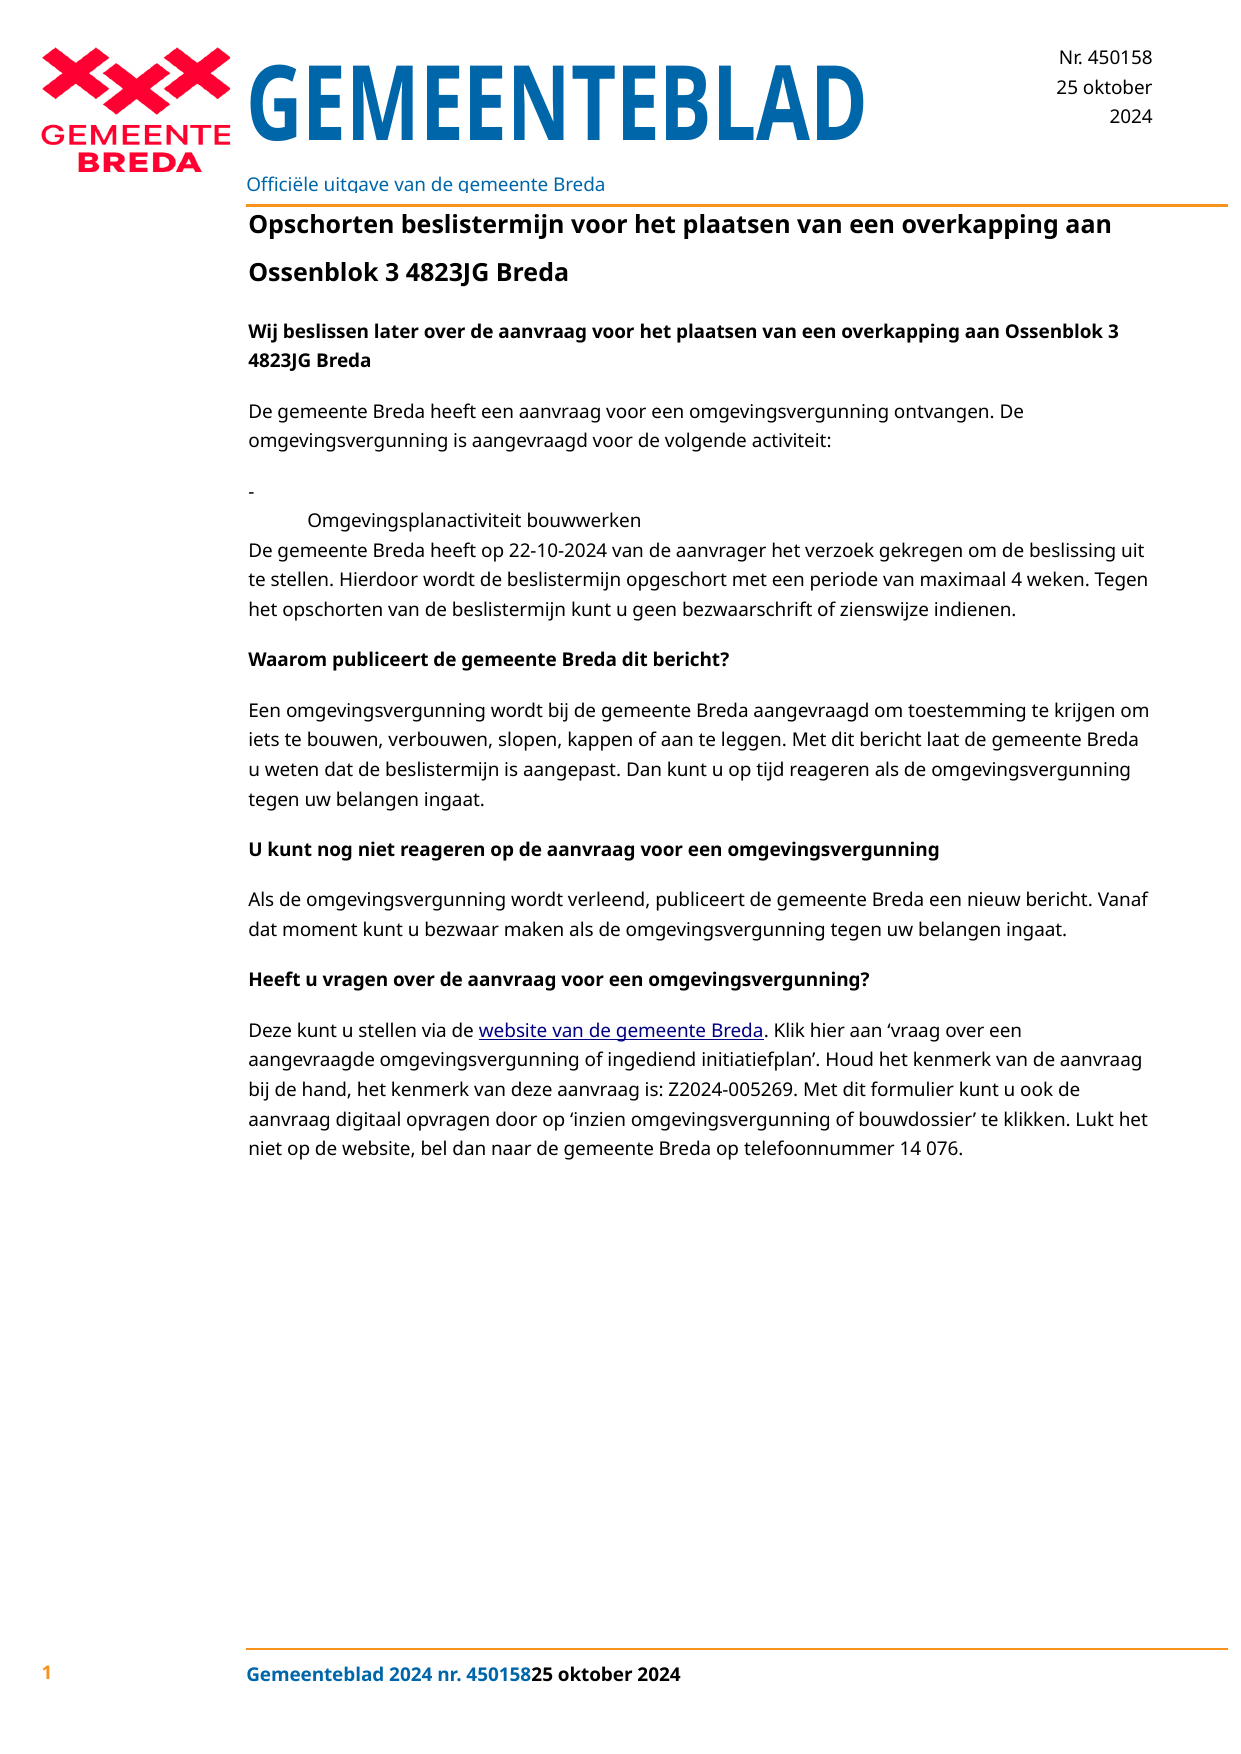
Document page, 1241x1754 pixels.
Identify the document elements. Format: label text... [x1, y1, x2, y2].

picture [41, 47, 231, 172]
text Als de omgevingsvergunning wordt verleend, publiceert de gemeente Breda een nieuw bericht. Vanaf dat moment kunt u bezwaar maken als de omgevingsvergunning tegen uw belangen ingaat. [248, 887, 1152, 942]
text Waarom publiceert de gemeente Breda dit bericht? [248, 647, 1152, 672]
text U kunt nog niet reageren op de aanvraag voor een omgevingsvergunning [248, 836, 1152, 862]
list Omgevingsplanactiviteit bouwwerken [248, 507, 1152, 533]
text Opschorten beslistermijn voor het plaatsen van een overkapping aan Ossenblok 3 4823JG Breda [248, 207, 1152, 288]
text Wij beslissen later over de aanvraag voor het plaatsen van een overkapping aan Ossenblok 3 4823JG Breda [248, 318, 1152, 373]
text De gemeente Breda heeft een aanvraag voor een omgevingsvergunning ontvangen. De omgevingsvergunning is aangevraagd voor de volgende activiteit: [248, 398, 1152, 453]
text Een omgevingsvergunning wordt bij de gemeente Breda aangevraagd om toestemming te krijgen om iets te bouwen, verbouwen, slopen, kappen of aan te leggen. Met dit bericht laat de gemeente Breda u weten dat de beslistermijn is aangepast. Dan kunt u op tijd reageren als de omgevingsvergunning tegen uw belangen ingaat. [248, 697, 1152, 812]
text De gemeente Breda heeft op 22-10-2024 van de aanvrager het verzoek gekregen om de beslissing uit te stellen. Hierdoor wordt de beslistermijn opgeschort met een periode van maximaal 4 weken. Tegen het opschorten van de beslistermijn kunt u geen bezwaarschrift of zienswijze indienen. [248, 537, 1152, 622]
text Deze kunt u stellen via de website van de gemeente Breda. Klik hier aan ‘vraag over een aangevraagde omgevingsvergunning of ingediend initiatiefplan’. Houd het kenmerk van de aanvraag bij de hand, het kenmerk van deze aanvraag is: Z2024-005269. Met dit formulier kunt u ook de aanvraag digitaal opvragen door op ‘inzien omgevingsvergunning of bouwdossier’ te klikken. Lukt het niet op de website, bel dan naar de gemeente Breda op telefoonnummer 14 076. [248, 1017, 1152, 1161]
text Heeft u vragen over de aanvraag voor een omgevingsvergunning? [248, 967, 1152, 992]
